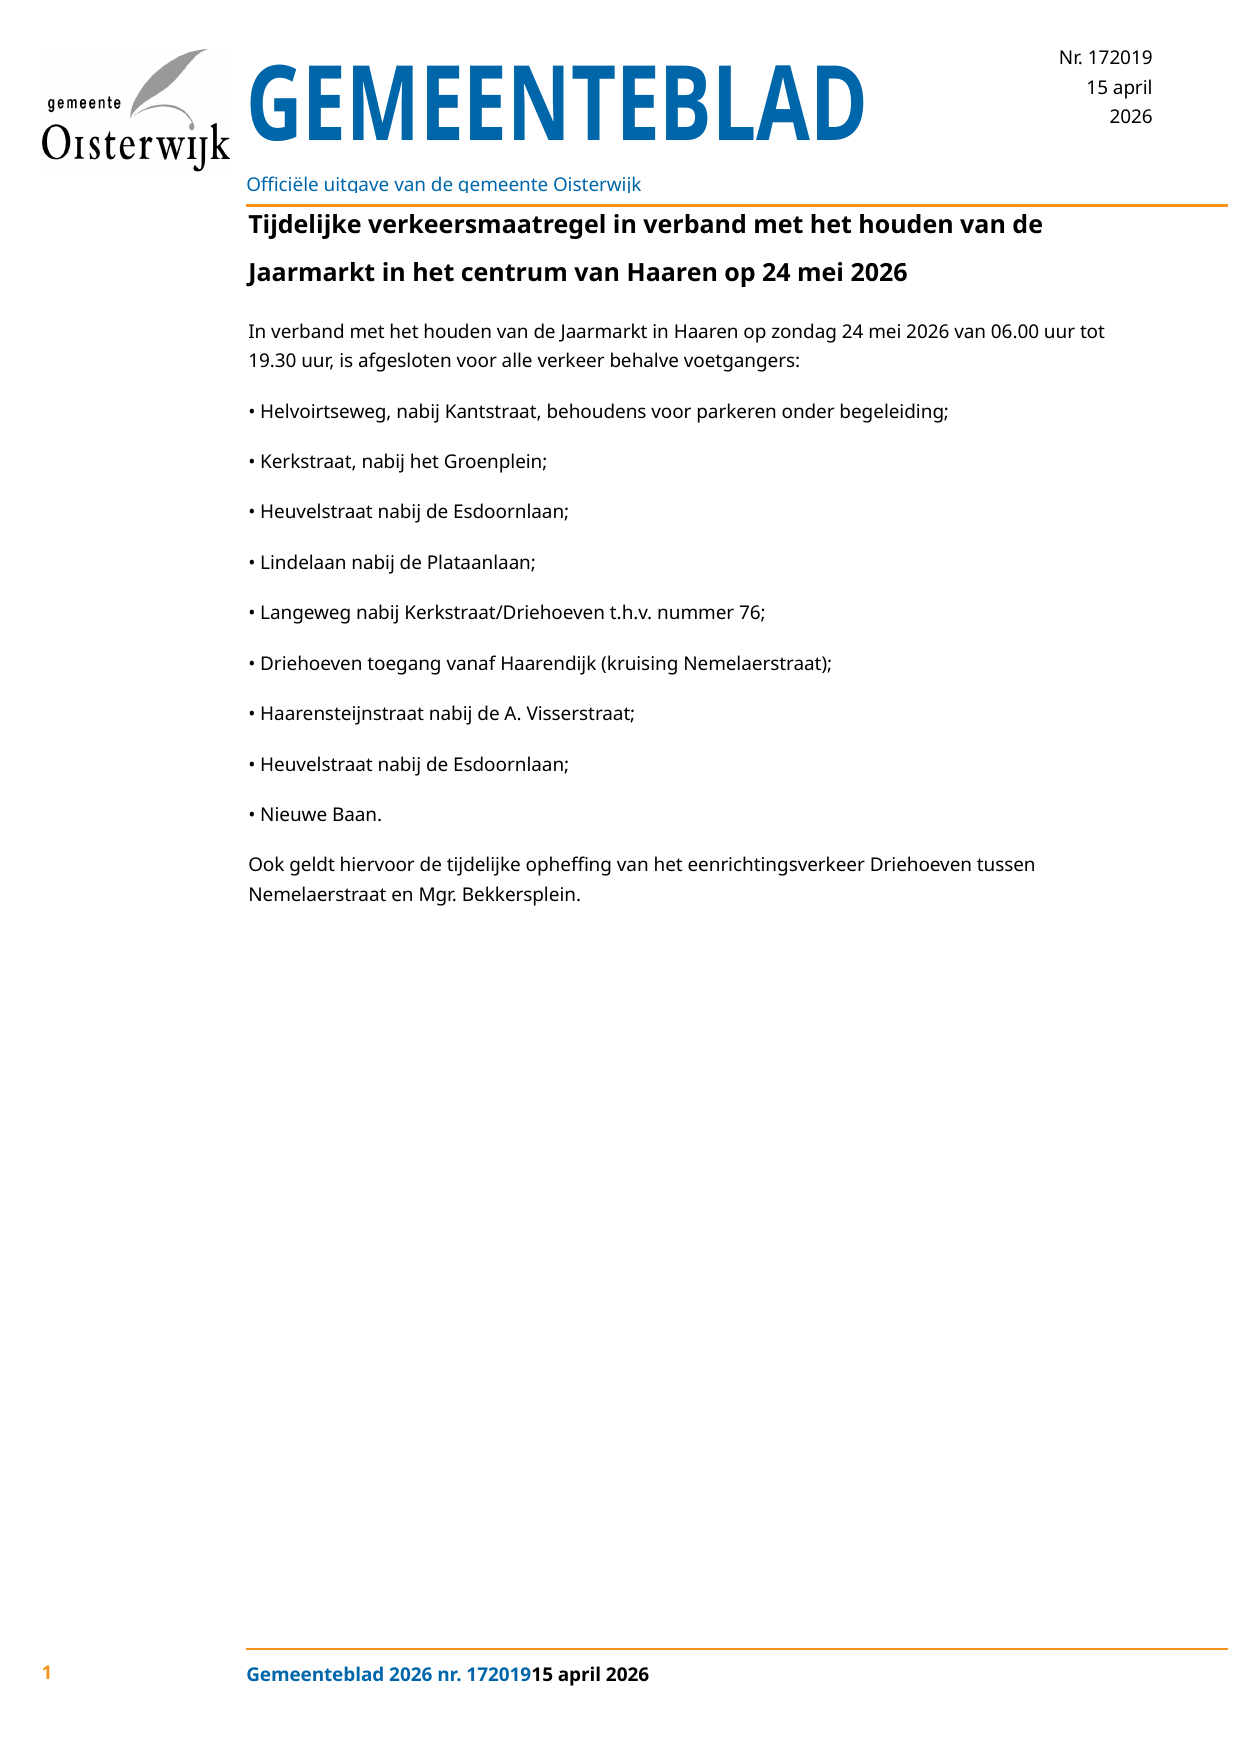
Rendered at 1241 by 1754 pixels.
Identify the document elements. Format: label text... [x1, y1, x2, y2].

text • Lindelaan nabij de Plataanlaan; [248, 549, 1152, 575]
picture [41, 47, 231, 172]
text • Heuvelstraat nabij de Esdoornlaan; [248, 499, 1152, 524]
text Tijdelijke verkeersmaatregel in verband met het houden van de Jaarmarkt in het centrum van Haaren op 24 mei 2026 [248, 207, 1152, 288]
text Ook geldt hiervoor de tijdelijke opheffing van het eenrichtingsverkeer Driehoeven tussen Nemelaerstraat en Mgr. Bekkersplein. [248, 852, 1152, 907]
text • Kerkstraat, nabij het Groenplein; [248, 448, 1152, 474]
text • Langeweg nabij Kerkstraat/Driehoeven t.h.v. nummer 76; [248, 599, 1152, 625]
text • Driehoeven toegang vanaf Haarendijk (kruising Nemelaerstraat); [248, 650, 1152, 676]
text • Haarensteijnstraat nabij de A. Visserstraat; [248, 700, 1152, 726]
text • Nieuwe Baan. [248, 801, 1152, 827]
text In verband met het houden van de Jaarmarkt in Haaren op zondag 24 mei 2026 van 06.00 uur tot 19.30 uur, is afgesloten voor alle verkeer behalve voetgangers: [248, 318, 1152, 373]
text • Helvoirtseweg, nabij Kantstraat, behoudens voor parkeren onder begeleiding; [248, 398, 1152, 424]
text • Heuvelstraat nabij de Esdoornlaan; [248, 751, 1152, 777]
